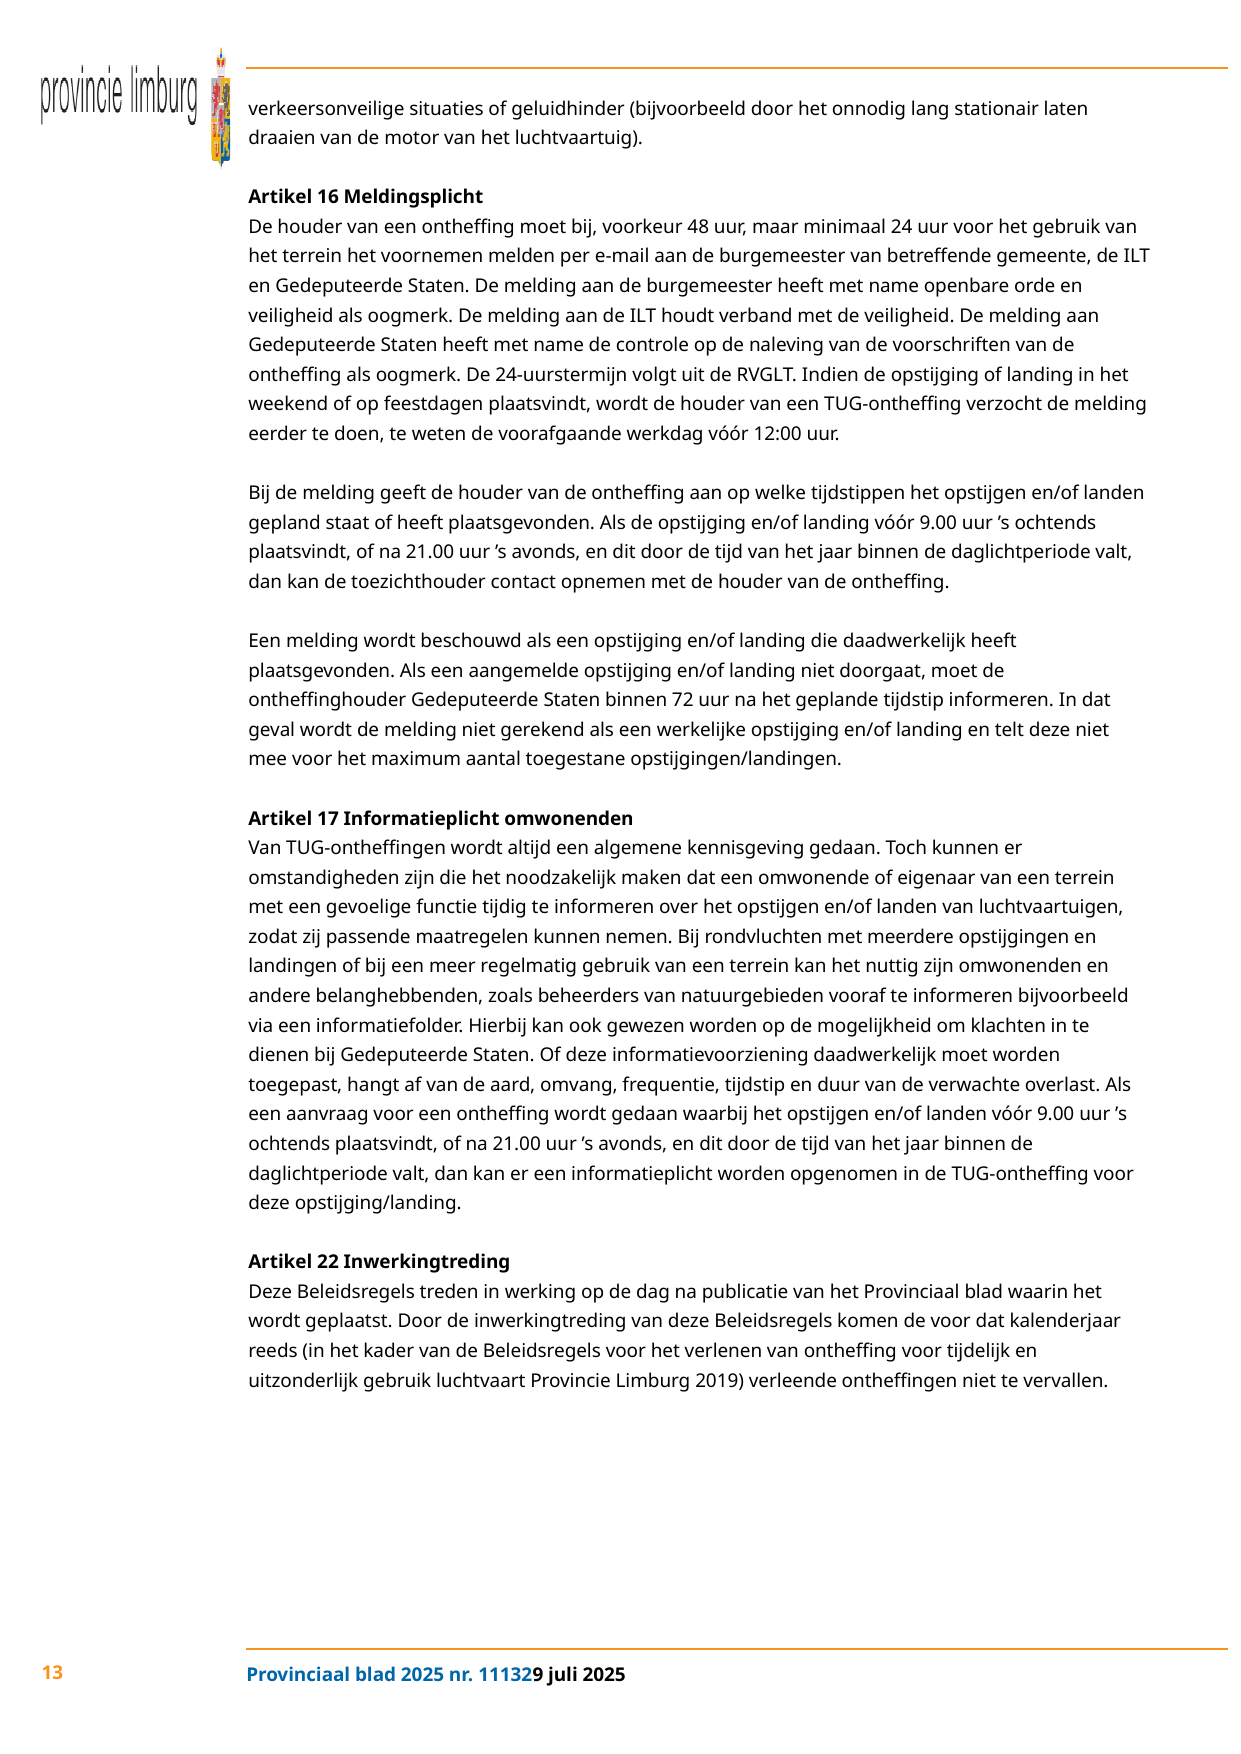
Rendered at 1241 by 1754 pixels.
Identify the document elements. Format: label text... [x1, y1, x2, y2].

text Van TUG-ontheffingen wordt altijd een algemene kennisgeving gedaan. Toch kunnen er omstandigheden zijn die het noodzakelijk maken dat een omwonende of eigenaar van een terrein met een gevoelige functie tijdig te informeren over het opstijgen en/of landen van luchtvaartuigen, zodat zij passende maatregelen kunnen nemen. Bij rondvluchten met meerdere opstijgingen en landingen of bij een meer regelmatig gebruik van een terrein kan het nuttig zijn omwonenden en andere belanghebbenden, zoals beheerders van natuurgebieden vooraf te informeren bijvoorbeeld via een informatiefolder. Hierbij kan ook gewezen worden op de mogelijkheid om klachten in te dienen bij Gedeputeerde Staten. Of deze informatievoorziening daadwerkelijk moet worden toegepast, hangt af van de aard, omvang, frequentie, tijdstip en duur van de verwachte overlast. Als een aanvraag voor een ontheffing wordt gedaan waarbij het opstijgen en/of landen vóór 9.00 uur ’s ochtends plaatsvindt, of na 21.00 uur ’s avonds, en dit door de tijd van het jaar binnen de daglichtperiode valt, dan kan er een informatieplicht worden opgenomen in de TUG-ontheffing voor deze opstijging/landing. [248, 834, 1152, 1215]
picture [41, 47, 231, 172]
text verkeersonveilige situaties of geluidhinder (bijvoorbeeld door het onnodig lang stationair laten draaien van de motor van het luchtvaartuig). [248, 95, 1152, 150]
text Deze Beleidsregels treden in werking op de dag na publicatie van het Provinciaal blad waarin het wordt geplaatst. Door de inwerkingtreding van deze Beleidsregels komen de voor dat kalenderjaar reeds (in het kader van de Beleidsregels voor het verlenen van ontheffing voor tijdelijk en uitzonderlijk gebruik luchtvaart Provincie Limburg 2019) verleende ontheffingen niet te vervallen. [248, 1278, 1152, 1393]
text Artikel 16 Meldingsplicht [248, 183, 1152, 209]
text De houder van een ontheffing moet bij, voorkeur 48 uur, maar minimaal 24 uur voor het gebruik van het terrein het voornemen melden per e-mail aan de burgemeester van betreffende gemeente, de ILT en Gedeputeerde Staten. De melding aan de burgemeester heeft met name openbare orde en veiligheid als oogmerk. De melding aan de ILT houdt verband met de veiligheid. De melding aan Gedeputeerde Staten heeft met name de controle op de naleving van de voorschriften van de ontheffing als oogmerk. De 24-uurstermijn volgt uit de RVGLT. Indien de opstijging of landing in het weekend of op feestdagen plaatsvindt, wordt de houder van een TUG-ontheffing verzocht de melding eerder te doen, te weten de voorafgaande werkdag vóór 12:00 uur. [248, 213, 1152, 446]
text Bij de melding geeft de houder van de ontheffing aan op welke tijdstippen het opstijgen en/of landen gepland staat of heeft plaatsgevonden. Als de opstijging en/of landing vóór 9.00 uur ’s ochtends plaatsvindt, of na 21.00 uur ’s avonds, en dit door de tijd van het jaar binnen de daglichtperiode valt, dan kan de toezichthouder contact opnemen met de houder van de ontheffing. [248, 479, 1152, 594]
text Artikel 17 Informatieplicht omwonenden [248, 805, 1152, 831]
text Een melding wordt beschouwd als een opstijging en/of landing die daadwerkelijk heeft plaatsgevonden. Als een aangemelde opstijging en/of landing niet doorgaat, moet de ontheffinghouder Gedeputeerde Staten binnen 72 uur na het geplande tijdstip informeren. In dat geval wordt de melding niet gerekend als een werkelijke opstijging en/of landing en telt deze niet mee voor het maximum aantal toegestane opstijgingen/landingen. [248, 627, 1152, 771]
text Artikel 22 Inwerkingtreding [248, 1248, 1152, 1274]
